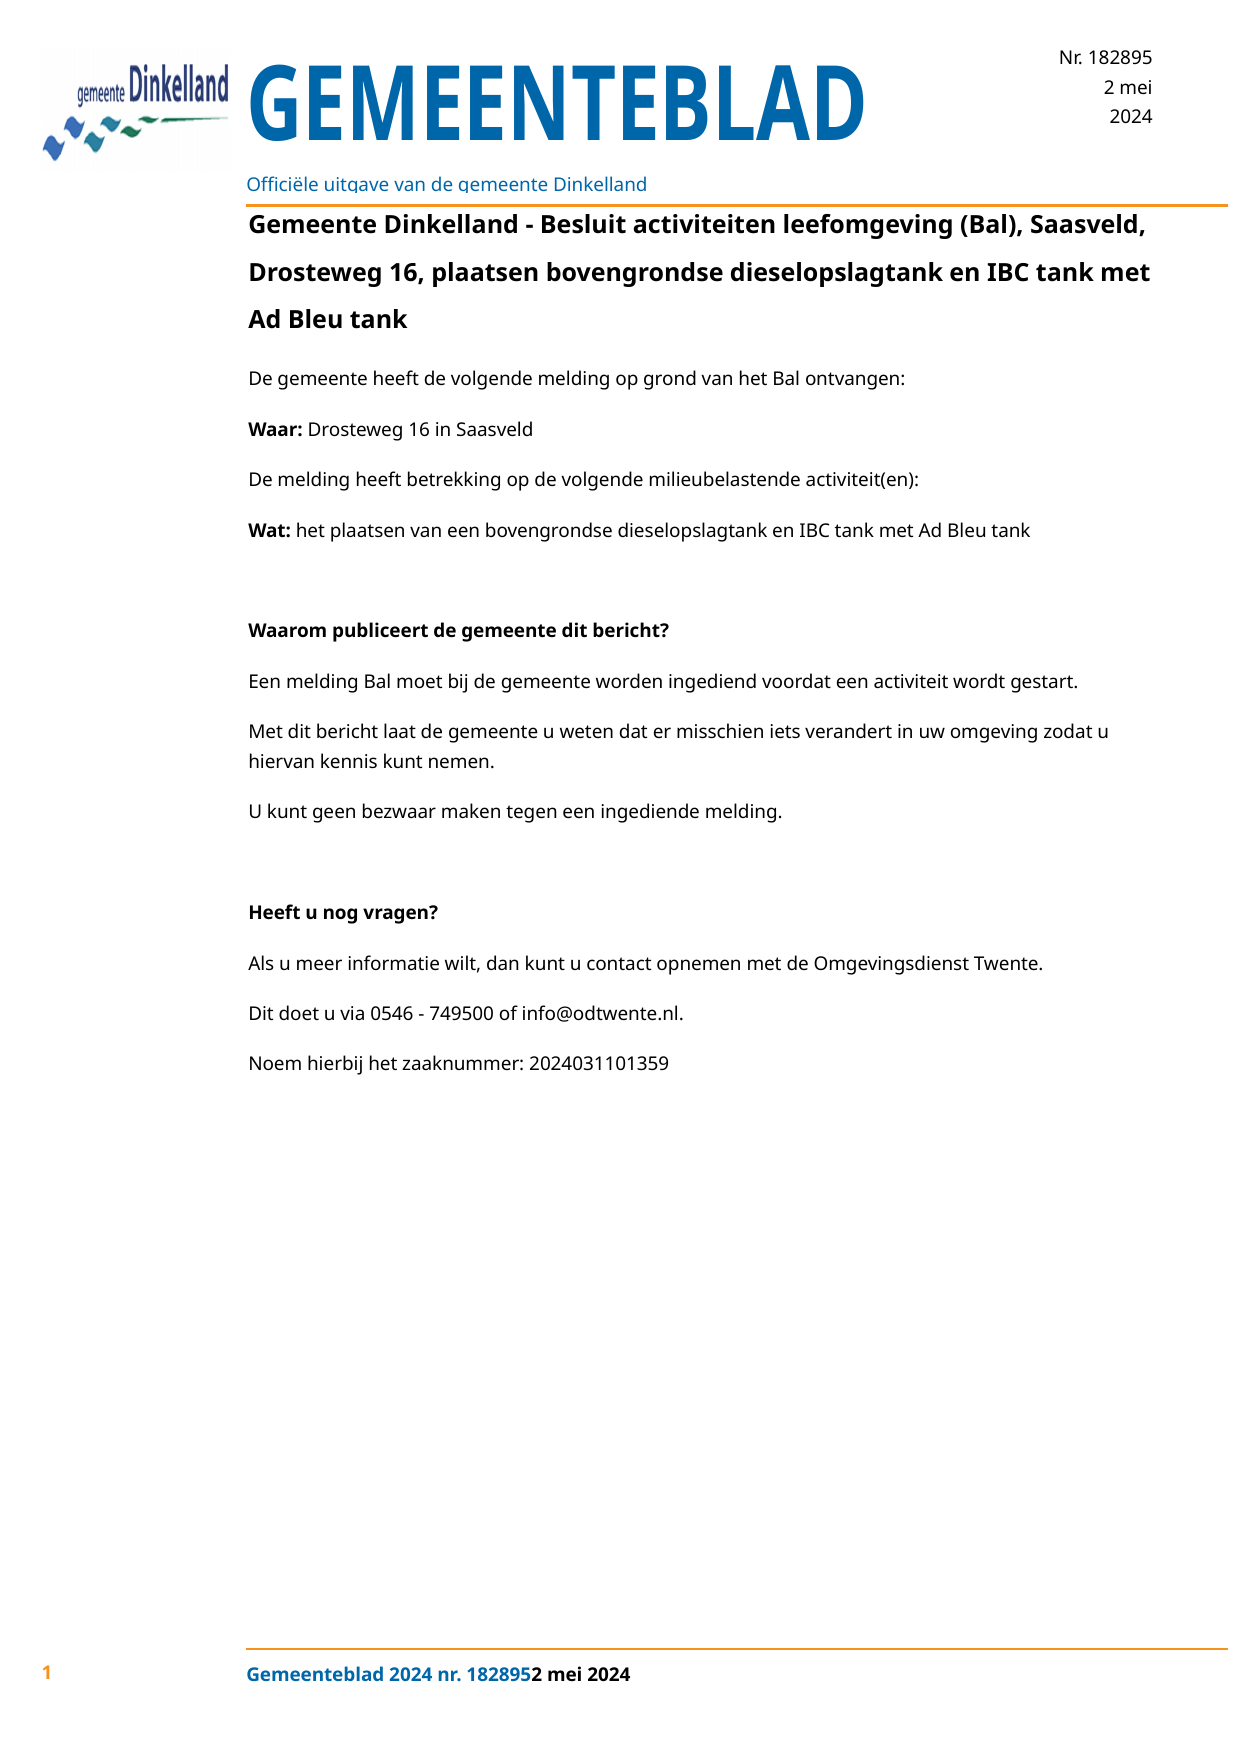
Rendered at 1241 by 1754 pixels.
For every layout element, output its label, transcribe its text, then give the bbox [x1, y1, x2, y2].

text U kunt geen bezwaar maken tegen een ingediende melding. [248, 798, 1152, 824]
text Heeft u nog vragen? [248, 899, 1152, 925]
text Noem hierbij het zaaknummer: 2024031101359 [248, 1051, 1152, 1076]
text Wat: het plaatsen van een bovengrondse dieselopslagtank en IBC tank met Ad Bleu tank [248, 517, 1152, 542]
text De gemeente heeft de volgende melding op grond van het Bal ontvangen: [248, 366, 1152, 391]
text Als u meer informatie wilt, dan kunt u contact opnemen met de Omgevingsdienst Twente. [248, 950, 1152, 975]
text Gemeente Dinkelland - Besluit activiteiten leefomgeving (Bal), Saasveld, Drosteweg 16, plaatsen bovengrondse dieselopslagtank en IBC tank met Ad Bleu tank [248, 207, 1152, 336]
text Een melding Bal moet bij de gemeente worden ingediend voordat een activiteit wordt gestart. [248, 668, 1152, 694]
text De melding heeft betrekking op de volgende milieubelastende activiteit(en): [248, 466, 1152, 492]
text Waar: Drosteweg 16 in Saasveld [248, 416, 1152, 442]
text Met dit bericht laat de gemeente u weten dat er misschien iets verandert in uw omgeving zodat u hiervan kennis kunt nemen. [248, 718, 1152, 774]
text Waarom publiceert de gemeente dit bericht? [248, 618, 1152, 643]
text Dit doet u via 0546 - 749500 of info@odtwente.nl. [248, 1000, 1152, 1026]
picture [41, 47, 231, 172]
